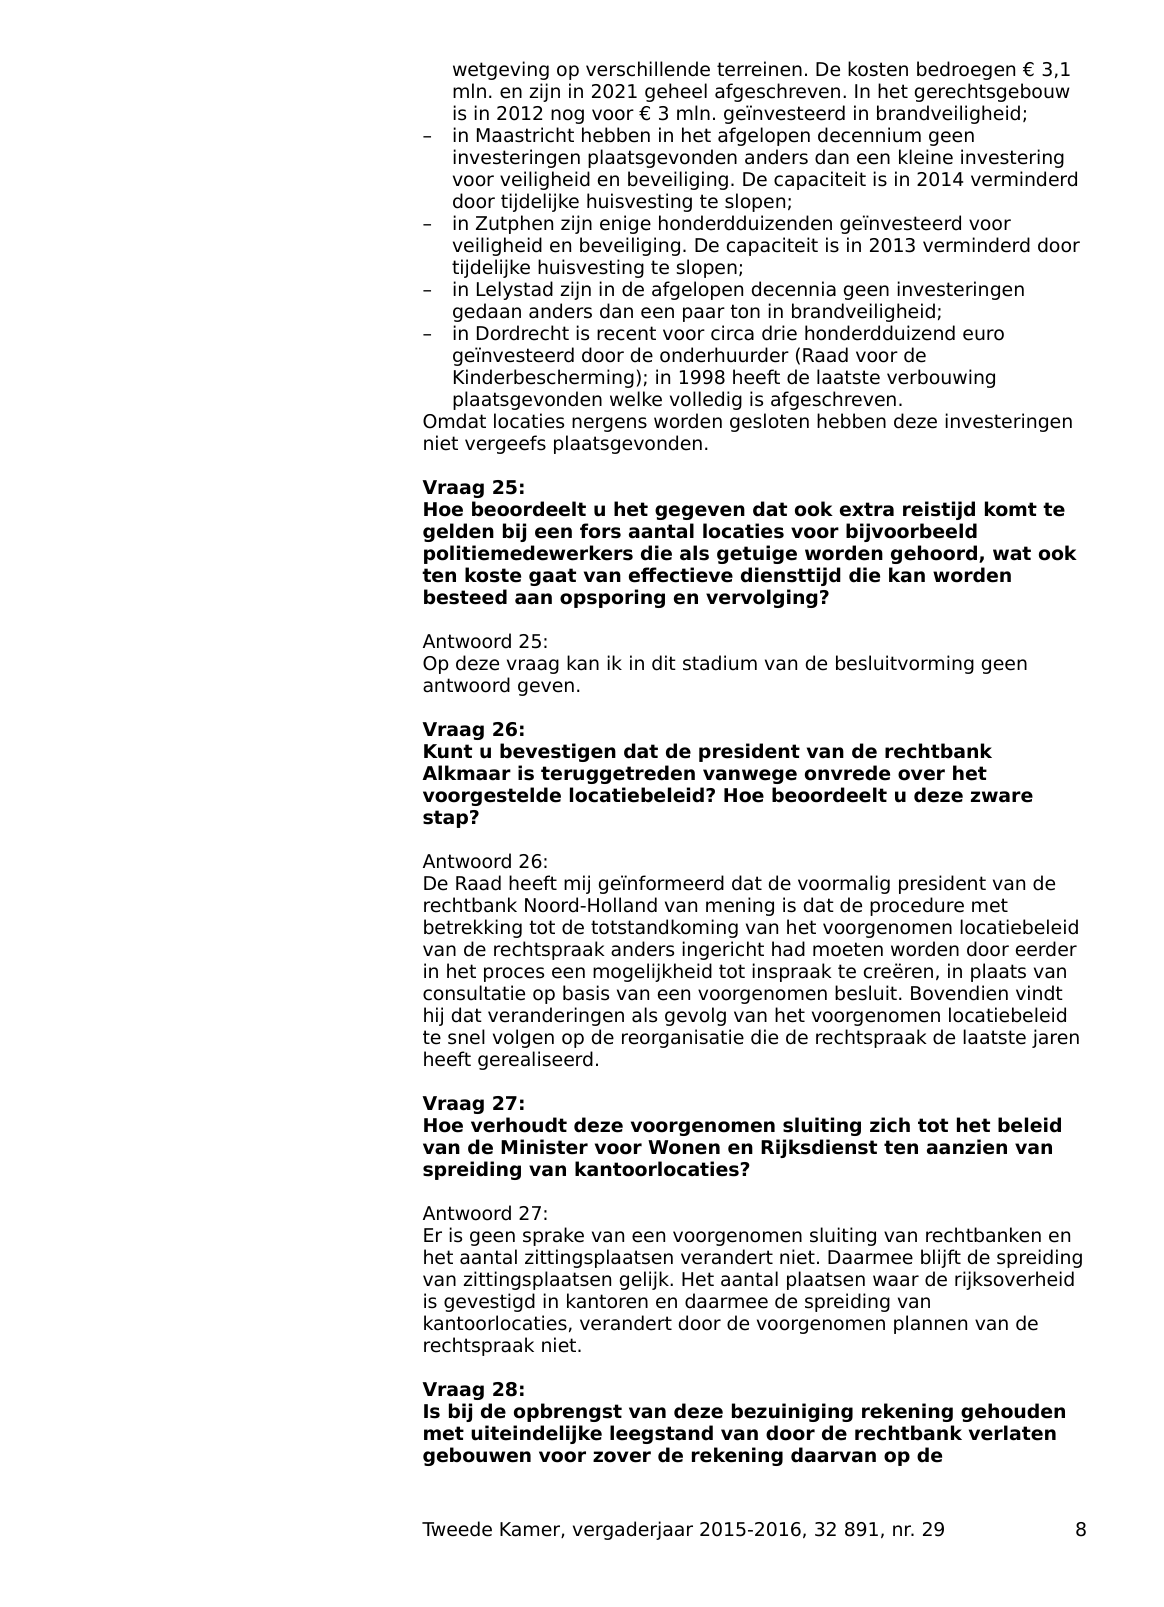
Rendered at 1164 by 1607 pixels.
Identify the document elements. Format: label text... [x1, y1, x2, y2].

text Is bij de opbrengst van deze bezuiniging rekening gehouden met uiteindelijke leegstand van door de rechtbank verlaten gebouwen voor zover de rekening daarvan op de [422, 1401, 1087, 1467]
text Vraag 26: [422, 719, 1087, 741]
text – in Zutphen zijn enige honderdduizenden geïnvesteerd voor veiligheid en beveiliging. De capaciteit is in 2013 verminderd door tijdelijke huisvesting te slopen; [422, 213, 1087, 279]
text Hoe beoordeelt u het gegeven dat ook extra reistijd komt te gelden bij een fors aantal locaties voor bijvoorbeeld politiemedewerkers die als getuige worden gehoord, wat ook ten koste gaat van effectieve diensttijd die kan worden besteed aan opsporing en vervolging? [422, 499, 1087, 609]
text Hoe verhoudt deze voorgenomen sluiting zich tot het beleid van de Minister voor Wonen en Rijksdienst ten aanzien van spreiding van kantoorlocaties? [422, 1115, 1087, 1181]
text Vraag 27: [422, 1093, 1087, 1115]
text Antwoord 26: [422, 851, 1087, 873]
text Omdat locaties nergens worden gesloten hebben deze investeringen niet vergeefs plaatsgevonden. [422, 411, 1087, 455]
text wetgeving op verschillende terreinen. De kosten bedroegen € 3,1 mln. en zijn in 2021 geheel afgeschreven. In het gerechtsgebouw is in 2012 nog voor € 3 mln. geïnvesteerd in brandveiligheid; [422, 59, 1087, 125]
text Vraag 28: [422, 1379, 1087, 1401]
text De Raad heeft mij geïnformeerd dat de voormalig president van de rechtbank Noord-Holland van mening is dat de procedure met betrekking tot de totstandkoming van het voorgenomen locatiebeleid van de rechtspraak anders ingericht had moeten worden door eerder in het proces een mogelijkheid tot inspraak te creëren, in plaats van consultatie op basis van een voorgenomen besluit. Bovendien vindt hij dat veranderingen als gevolg van het voorgenomen locatiebeleid te snel volgen op de reorganisatie die de rechtspraak de laatste jaren heeft gerealiseerd. [422, 873, 1087, 1071]
text – in Lelystad zijn in de afgelopen decennia geen investeringen gedaan anders dan een paar ton in brandveiligheid; [422, 279, 1087, 323]
text Kunt u bevestigen dat de president van de rechtbank Alkmaar is teruggetreden vanwege onvrede over het voorgestelde locatiebeleid? Hoe beoordeelt u deze zware stap? [422, 741, 1087, 829]
text – in Maastricht hebben in het afgelopen decennium geen investeringen plaatsgevonden anders dan een kleine investering voor veiligheid en beveiliging. De capaciteit is in 2014 verminderd door tijdelijke huisvesting te slopen; [422, 125, 1087, 213]
text Er is geen sprake van een voorgenomen sluiting van rechtbanken en het aantal zittingsplaatsen verandert niet. Daarmee blijft de spreiding van zittingsplaatsen gelijk. Het aantal plaatsen waar de rijksoverheid is gevestigd in kantoren en daarmee de spreiding van kantoorlocaties, verandert door de voorgenomen plannen van de rechtspraak niet. [422, 1225, 1087, 1357]
text Op deze vraag kan ik in dit stadium van de besluitvorming geen antwoord geven. [422, 653, 1087, 697]
text Antwoord 27: [422, 1203, 1087, 1225]
text Antwoord 25: [422, 631, 1087, 653]
text – in Dordrecht is recent voor circa drie honderdduizend euro geïnvesteerd door de onderhuurder (Raad voor de Kinderbescherming); in 1998 heeft de laatste verbouwing plaatsgevonden welke volledig is afgeschreven. [422, 323, 1087, 411]
text Vraag 25: [422, 477, 1087, 499]
